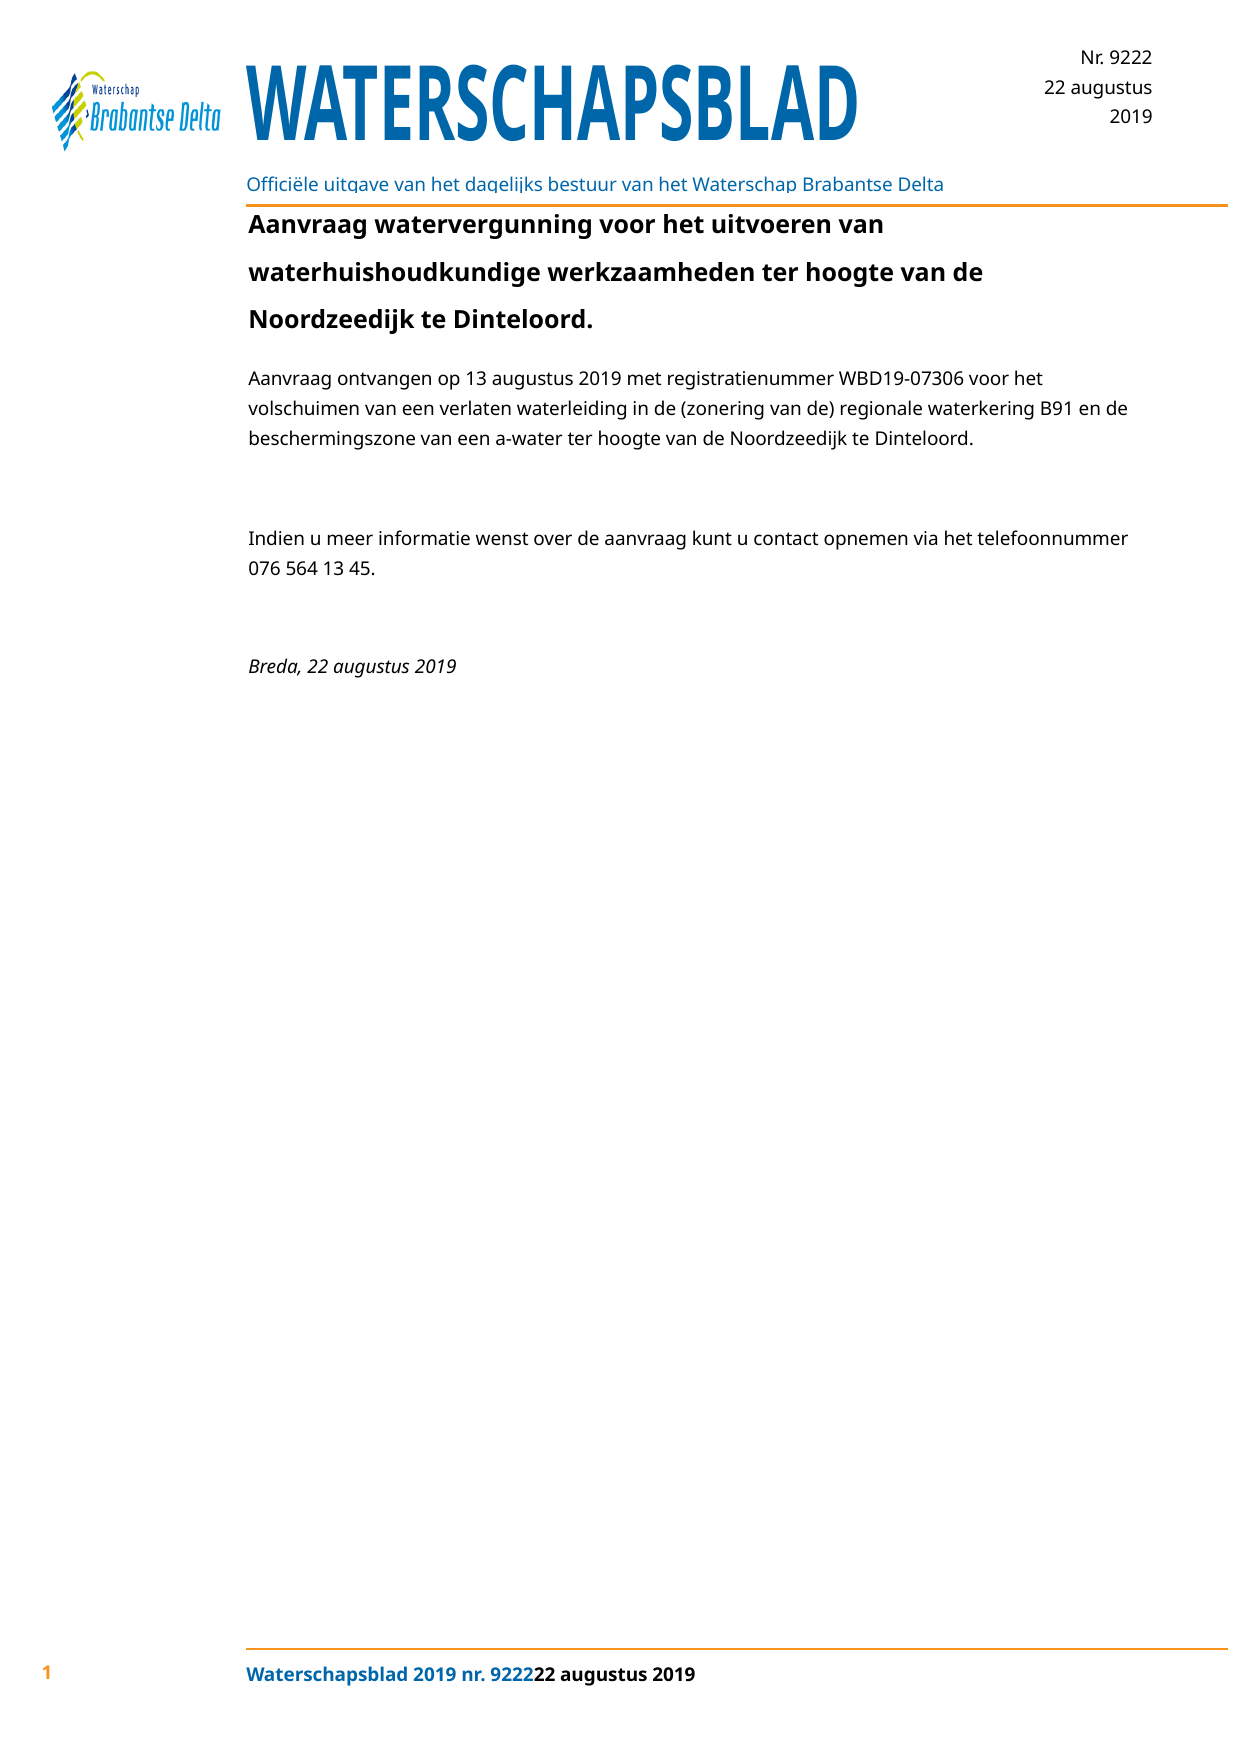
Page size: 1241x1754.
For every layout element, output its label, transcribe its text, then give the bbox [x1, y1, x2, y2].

picture [41, 47, 231, 172]
text Aanvraag ontvangen op 13 augustus 2019 met registratienummer WBD19-07306 voor het volschuimen van een verlaten waterleiding in de (zonering van de) regionale waterkering B91 en de beschermingszone van een a-water ter hoogte van de Noordzeedijk te Dinteloord. [248, 366, 1152, 450]
text Breda, 22 augustus 2019 [248, 653, 1152, 679]
text Indien u meer informatie wenst over de aanvraag kunt u contact opnemen via het telefoonnummer 076 564 13 45. [248, 526, 1152, 581]
text Aanvraag watervergunning voor het uitvoeren van waterhuishoudkundige werkzaamheden ter hoogte van de Noordzeedijk te Dinteloord. [248, 207, 1152, 336]
